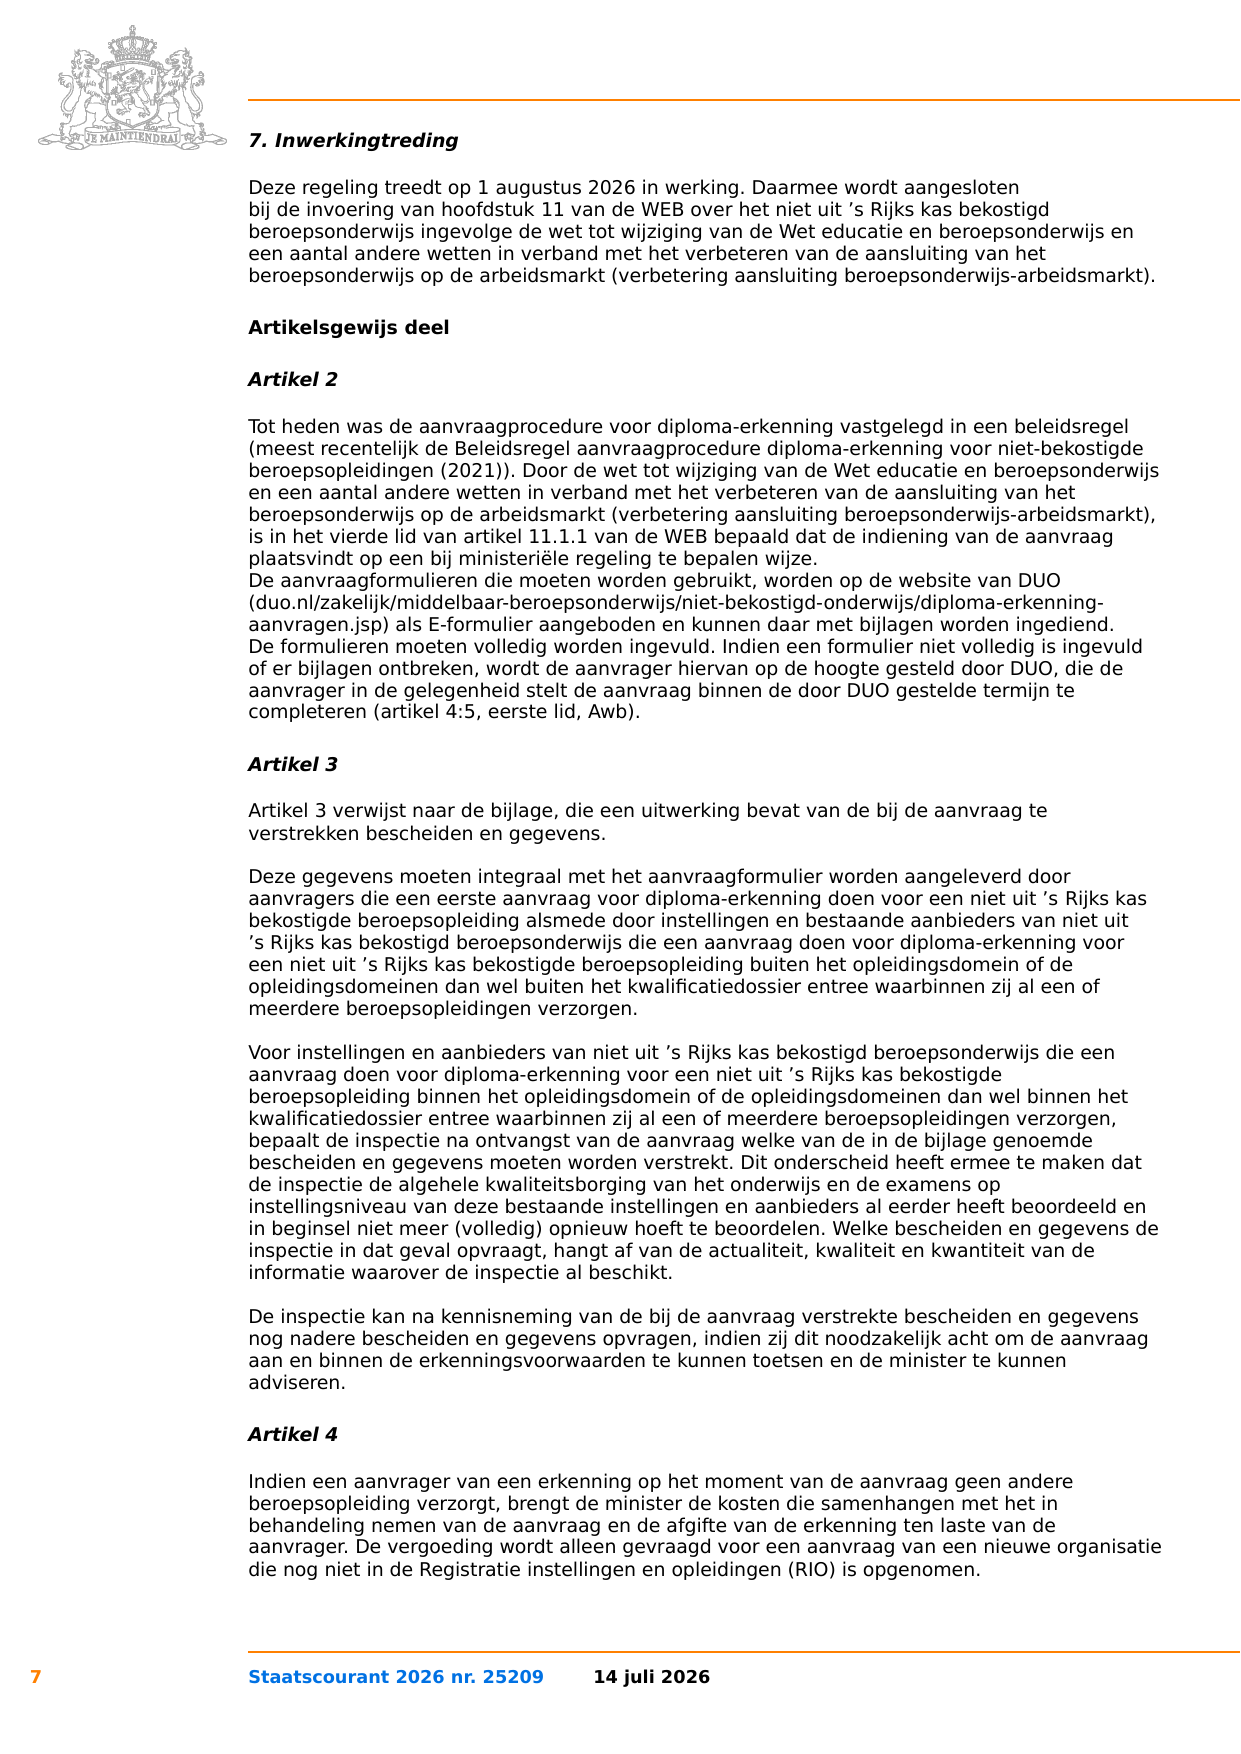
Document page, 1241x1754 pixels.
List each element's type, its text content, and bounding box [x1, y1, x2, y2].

text De formulieren moeten volledig worden ingevuld. Indien een formulier niet volledig is ingevuld of er bijlagen ontbreken, wordt de aanvrager hiervan op de hoogte gesteld door DUO, die de aanvrager in de gelegenheid stelt de aanvraag binnen de door DUO gestelde termijn te completeren (artikel 4:5, eerste lid, Awb). [248, 636, 1163, 723]
subtitle Artikel 3 [248, 753, 1163, 775]
text Voor instellingen en aanbieders van niet uit ’s Rijks kas bekostigd beroepsonderwijs die een aanvraag doen voor diploma-erkenning voor een niet uit ’s Rijks kas bekostigde beroepsopleiding binnen het opleidingsdomein of de opleidingsdomeinen dan wel binnen het kwalificatiedossier entree waarbinnen zij al een of meerdere beroepsopleidingen verzorgen, bepaalt de inspectie na ontvangst van de aanvraag welke van de in de bijlage genoemde bescheiden en gegevens moeten worden verstrekt. Dit onderscheid heeft ermee te maken dat de inspectie de algehele kwaliteitsborging van het onderwijs en de examens op instellingsniveau van deze bestaande instellingen en aanbieders al eerder heeft beoordeeld en in beginsel niet meer (volledig) opnieuw hoeft te beoordelen. Welke bescheiden en gegevens de inspectie in dat geval opvraagt, hangt af van de actualiteit, kwaliteit en kwantiteit van de informatie waarover de inspectie al beschikt. [248, 1042, 1163, 1284]
text Artikel 3 verwijst naar de bijlage, die een uitwerking bevat van de bij de aanvraag te verstrekken bescheiden en gegevens. [248, 800, 1163, 844]
text Indien een aanvrager van een erkenning op het moment van de aanvraag geen andere beroepsopleiding verzorgt, brengt de minister de kosten die samenhangen met het in behandeling nemen van de aanvraag en de afgifte van de erkenning ten laste van de aanvrager. De vergoeding wordt alleen gevraagd voor een aanvraag van een nieuwe organisatie die nog niet in de Registratie instellingen en opleidingen (RIO) is opgenomen. [248, 1471, 1163, 1580]
text De inspectie kan na kennisneming van de bij de aanvraag verstrekte bescheiden en gegevens nog nadere bescheiden en gegevens opvragen, indien zij dit noodzakelijk acht om de aanvraag aan en binnen de erkenningsvoorwaarden te kunnen toetsen en de minister te kunnen adviseren. [248, 1306, 1163, 1393]
subtitle Artikel 2 [248, 369, 1163, 391]
subtitle 7. Inwerkingtreding [248, 130, 1163, 152]
text bij de invoering van hoofdstuk 11 van de WEB over het niet uit ’s Rijks kas bekostigd beroepsonderwijs ingevolge de wet tot wijziging van de Wet educatie en beroepsonderwijs en een aantal andere wetten in verband met het verbeteren van de aansluiting van het beroepsonderwijs op de arbeidsmarkt (verbetering aansluiting beroepsonderwijs-arbeidsmarkt). [248, 199, 1163, 287]
text Deze regeling treedt op 1 augustus 2026 in werking. Daarmee wordt aangesloten [248, 177, 1163, 199]
text De aanvraagformulieren die moeten worden gebruikt, worden op de website van DUO (duo.nl/zakelijk/middelbaar-beroepsonderwijs/niet-bekostigd-onderwijs/diploma-erkenning-aanvragen.jsp) als E-formulier aangeboden en kunnen daar met bijlagen worden ingediend. [248, 569, 1163, 636]
text Tot heden was de aanvraagprocedure voor diploma-erkenning vastgelegd in een beleidsregel (meest recentelijk de Beleidsregel aanvraagprocedure diploma-erkenning voor niet-bekostigde beroepsopleidingen (2021)). Door de wet tot wijziging van de Wet educatie en beroepsonderwijs en een aantal andere wetten in verband met het verbeteren van de aansluiting van het beroepsonderwijs op de arbeidsmarkt (verbetering aansluiting beroepsonderwijs-arbeidsmarkt), is in het vierde lid van artikel 11.1.1 van de WEB bepaald dat de indiening van de aanvraag plaatsvindt op een bij ministeriële regeling te bepalen wijze. [248, 416, 1163, 569]
subtitle Artikelsgewijs deel [248, 317, 1163, 339]
subtitle Artikel 4 [248, 1423, 1163, 1446]
picture [38, 25, 227, 150]
text Deze gegevens moeten integraal met het aanvraagformulier worden aangeleverd door aanvragers die een eerste aanvraag voor diploma-erkenning doen voor een niet uit ’s Rijks kas bekostigde beroepsopleiding alsmede door instellingen en bestaande aanbieders van niet uit ’s Rijks kas bekostigd beroepsonderwijs die een aanvraag doen voor diploma-erkenning voor een niet uit ’s Rijks kas bekostigde beroepsopleiding buiten het opleidingsdomein of de opleidingsdomeinen dan wel buiten het kwalificatiedossier entree waarbinnen zij al een of meerdere beroepsopleidingen verzorgen. [248, 866, 1163, 1020]
